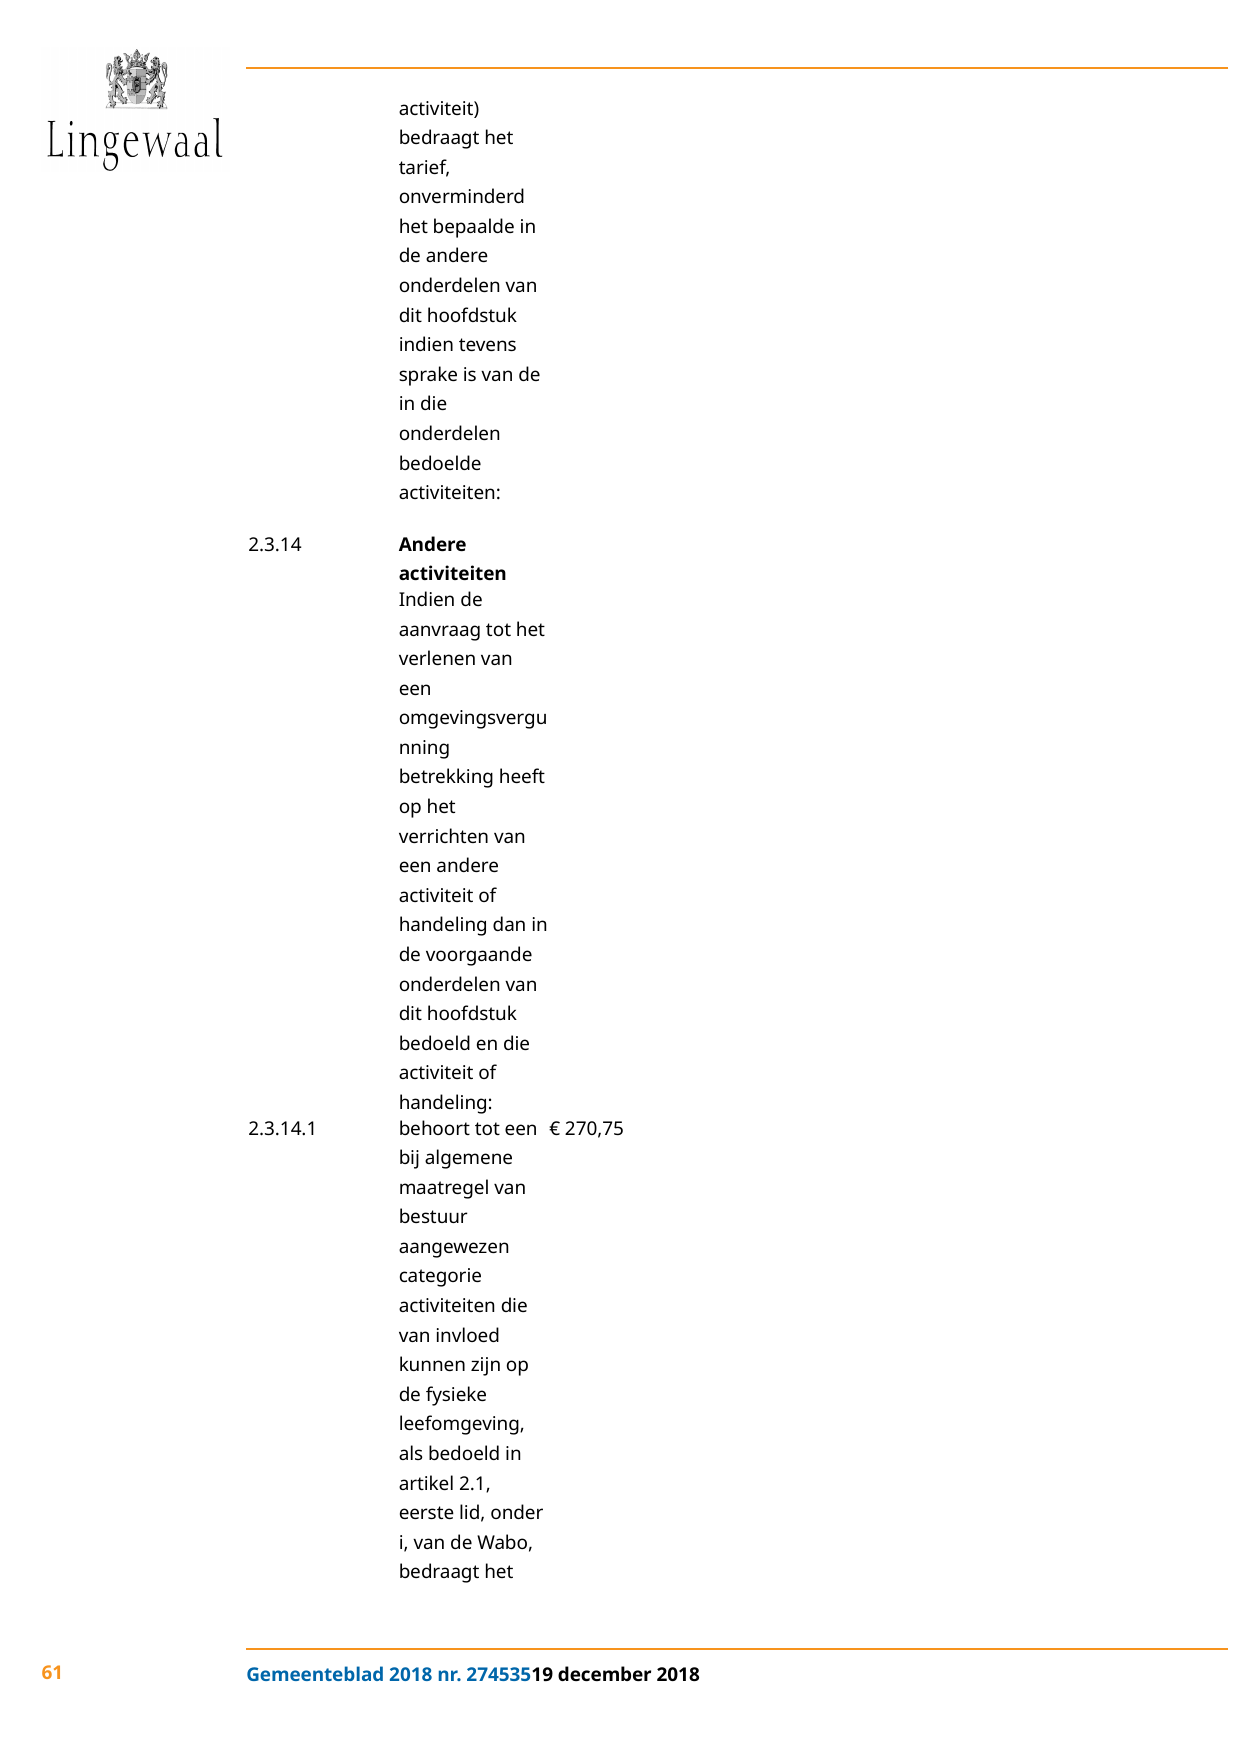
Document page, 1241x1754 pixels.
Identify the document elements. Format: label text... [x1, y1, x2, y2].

table_cell [248, 586, 398, 1115]
table_cell [549, 95, 700, 505]
table_cell [248, 505, 398, 531]
table_cell Andere activiteiten [399, 531, 549, 586]
table_cell € 270,75 [549, 1115, 700, 1584]
table_cell [399, 505, 549, 531]
table_cell behoort tot een bij algemene maatregel van bestuur aangewezen categorie activiteiten die van invloed kunnen zijn op de fysieke leefomgeving, als bedoeld in artikel 2.1, eerste lid, onder i, van de Wabo, bedraagt het [399, 1115, 549, 1584]
table_cell 2.3.14 [248, 531, 398, 586]
table_cell [549, 531, 700, 586]
table_cell activiteit) bedraagt het tarief, onverminderd het bepaalde in de andere onderdelen van dit hoofdstuk indien tevens sprake is van de in die onderdelen bedoelde activiteiten: [399, 95, 549, 505]
picture [41, 47, 231, 172]
table_cell [248, 95, 398, 505]
table_cell [549, 505, 700, 531]
table_cell 2.3.14.1 [248, 1115, 398, 1584]
table_cell Indien de aanvraag tot het verlenen van een omgevingsvergunning betrekking heeft op het verrichten van een andere activiteit of handeling dan in de voorgaande onderdelen van dit hoofdstuk bedoeld en die activiteit of handeling: [399, 586, 549, 1115]
table_cell [549, 586, 700, 1115]
